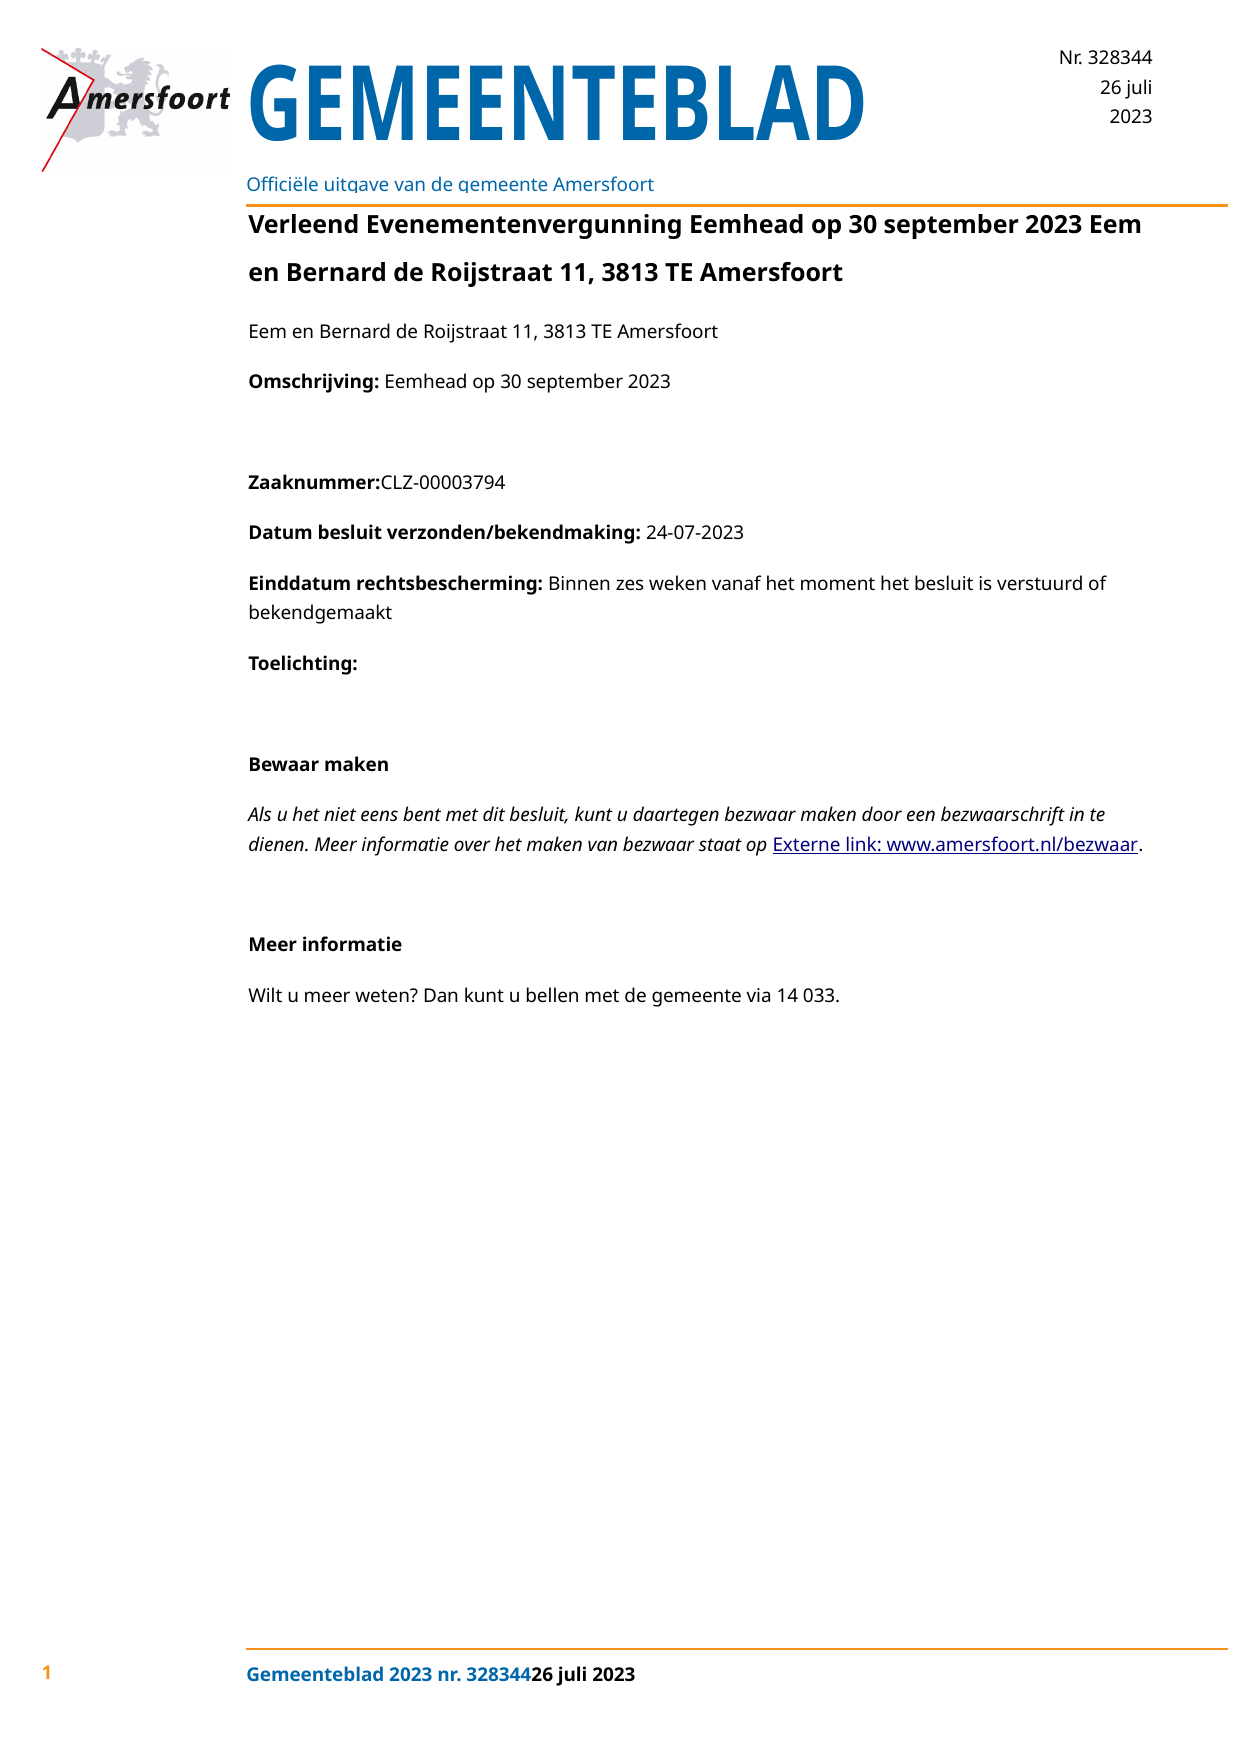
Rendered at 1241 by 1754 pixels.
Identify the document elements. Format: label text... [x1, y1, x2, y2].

text Bewaar maken [248, 751, 1152, 777]
text Verleend Evenementenvergunning Eemhead op 30 september 2023 Eem en Bernard de Roijstraat 11, 3813 TE Amersfoort [248, 207, 1152, 288]
text Wilt u meer weten? Dan kunt u bellen met de gemeente via 14 033. [248, 982, 1152, 1008]
picture [41, 47, 231, 172]
text Meer informatie [248, 932, 1152, 957]
text Zaaknummer:CLZ-00003794 [248, 469, 1152, 495]
text Einddatum rechtsbescherming: Binnen zes weken vanaf het moment het besluit is verstuurd of bekendgemaakt [248, 570, 1152, 625]
text Toelichting: [248, 650, 1152, 676]
text Omschrijving: Eemhead op 30 september 2023 [248, 368, 1152, 394]
text Datum besluit verzonden/bekendmaking: 24-07-2023 [248, 519, 1152, 545]
text Eem en Bernard de Roijstraat 11, 3813 TE Amersfoort [248, 318, 1152, 344]
text Als u het niet eens bent met dit besluit, kunt u daartegen bezwaar maken door een bezwaarschrift in te dienen. Meer informatie over het maken van bezwaar staat op Externe link: www.amersfoort.nl/bezwaar. [248, 801, 1152, 857]
